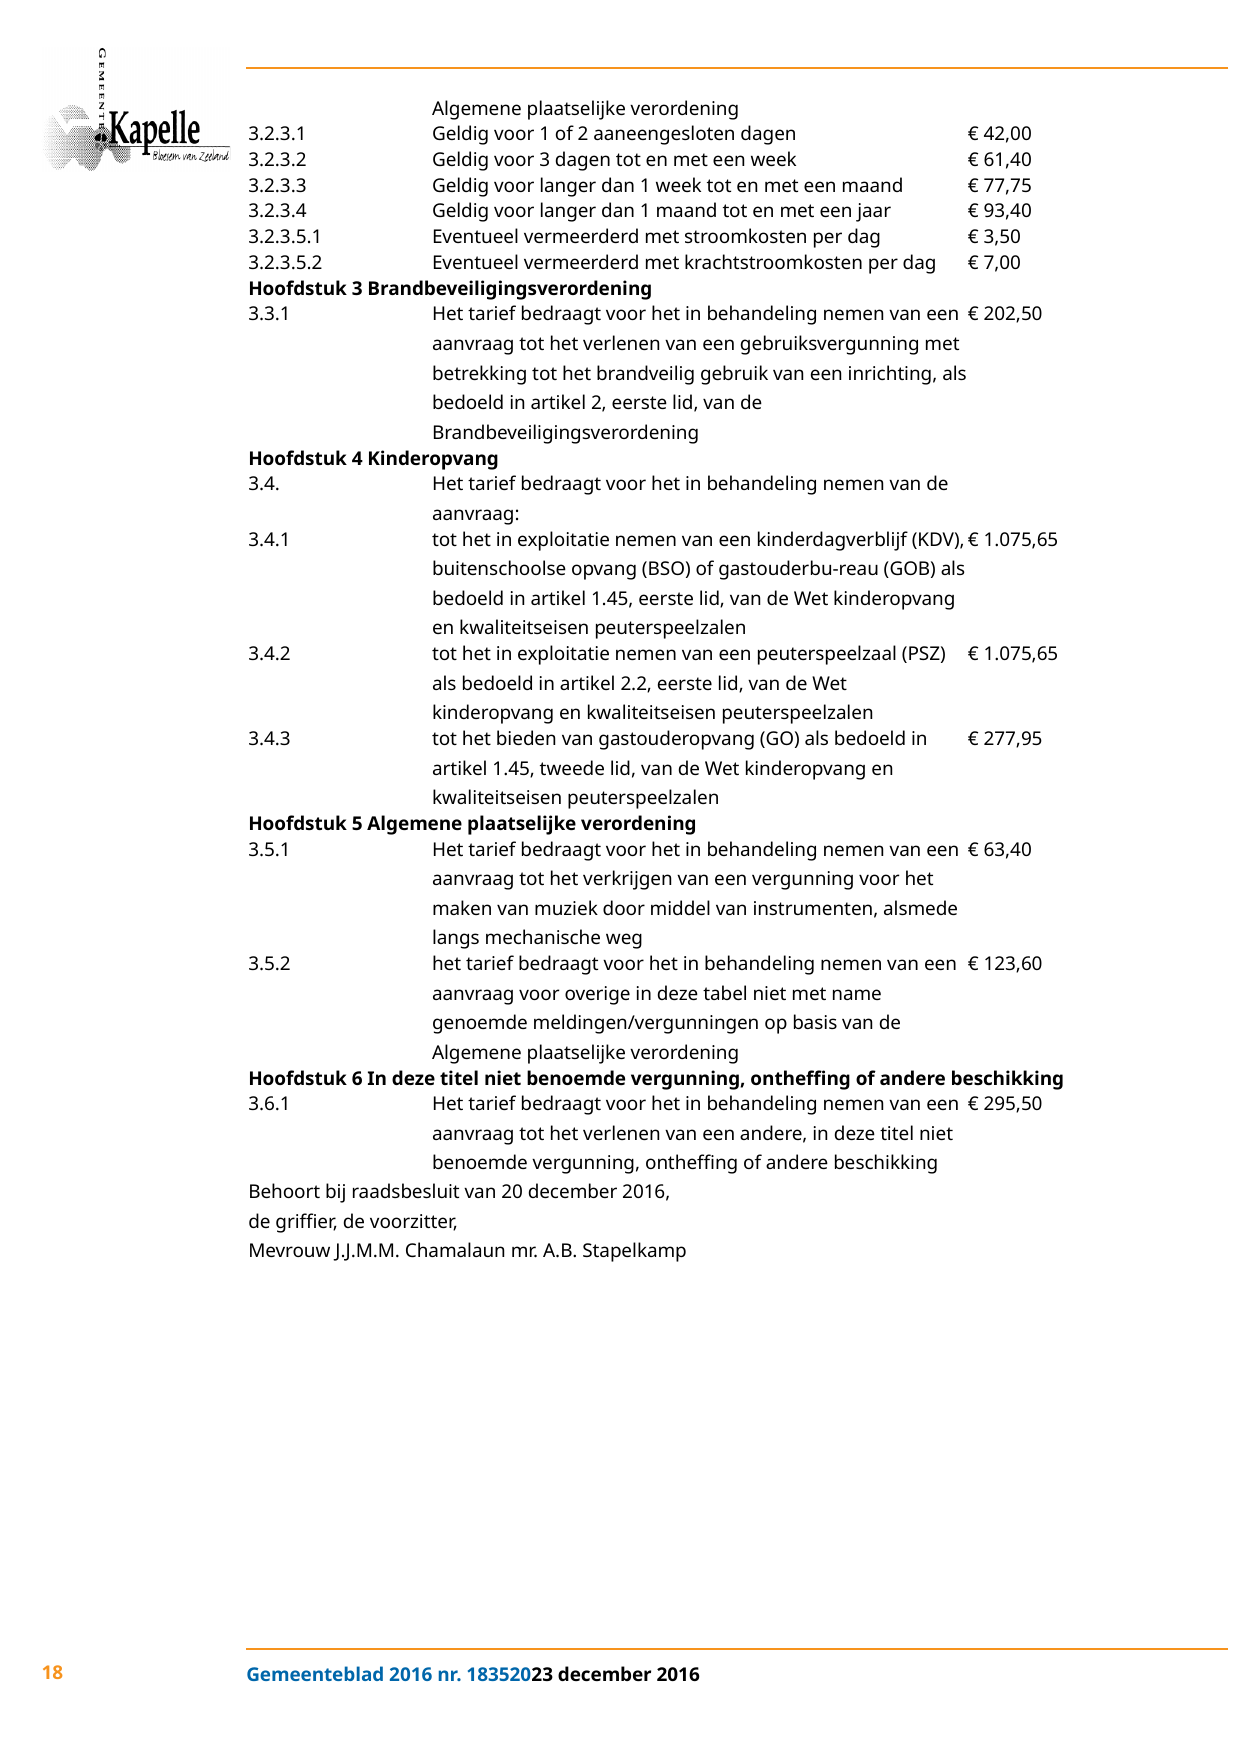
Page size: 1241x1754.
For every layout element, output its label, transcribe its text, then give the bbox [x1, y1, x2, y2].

table_cell 3.4.1 [248, 526, 432, 640]
table_cell € 1.075,65 [968, 640, 1152, 725]
table_cell 3.2.3.5.1 [248, 224, 432, 249]
table_cell € 295,50 [968, 1090, 1152, 1175]
table_cell 3.6.1 [248, 1090, 432, 1175]
table_cell [968, 810, 1152, 836]
table_cell 3.2.3.5.2 [248, 249, 432, 275]
table_cell € 7,00 [968, 249, 1152, 275]
table_cell 3.4. [248, 470, 432, 526]
table_cell Eventueel vermeerderd met stroomkosten per dag [432, 224, 968, 249]
table_cell € 63,40 [968, 836, 1152, 950]
table_cell Het tarief bedraagt voor het in behandeling nemen van een aanvraag tot het verkrijgen van een vergunning voor het maken van muziek door middel van instrumenten, alsmede langs mechanische weg [432, 836, 968, 950]
text de griffier, de voorzitter, [248, 1208, 1152, 1234]
text Mevrouw J.J.M.M. Chamalaun mr. A.B. Stapelkamp [248, 1238, 1152, 1263]
table_cell € 77,75 [968, 172, 1152, 198]
table_cell tot het in exploitatie nemen van een kinderdagverblijf (KDV), buitenschoolse opvang (BSO) of gastouderbu-reau (GOB) als bedoeld in artikel 1.45, eerste lid, van de Wet kinderopvang en kwaliteitseisen peuterspeelzalen [432, 526, 968, 640]
table_cell tot het bieden van gastouderopvang (GO) als bedoeld in artikel 1.45, tweede lid, van de Wet kinderopvang en kwaliteitseisen peuterspeelzalen [432, 725, 968, 810]
table_cell Algemene plaatselijke verordening [432, 95, 968, 121]
text Behoort bij raadsbesluit van 20 december 2016, [248, 1178, 1152, 1204]
table_cell [248, 95, 432, 121]
table_cell 3.2.3.2 [248, 146, 432, 172]
table_cell 3.5.1 [248, 836, 432, 950]
table_cell Hoofdstuk 5 Algemene plaatselijke verordening [248, 810, 968, 836]
table_cell € 93,40 [968, 198, 1152, 223]
table_cell tot het in exploitatie nemen van een peuterspeelzaal (PSZ) als bedoeld in artikel 2.2, eerste lid, van de Wet kinderopvang en kwaliteitseisen peuterspeelzalen [432, 640, 968, 725]
table_cell Geldig voor 3 dagen tot en met een week [432, 146, 968, 172]
table_cell 3.2.3.4 [248, 198, 432, 223]
table_cell € 42,00 [968, 121, 1152, 146]
table_cell Hoofdstuk 6 In deze titel niet benoemde vergunning, ontheffing of andere beschikking [248, 1065, 1152, 1090]
table_cell € 61,40 [968, 146, 1152, 172]
table_cell Geldig voor langer dan 1 maand tot en met een jaar [432, 198, 968, 223]
table_cell € 202,50 [968, 301, 1152, 445]
table_cell 3.3.1 [248, 301, 432, 445]
table_cell het tarief bedraagt voor het in behandeling nemen van een aanvraag voor overige in deze tabel niet met name genoemde meldingen/vergunningen op basis van de Algemene plaatselijke verordening [432, 950, 968, 1065]
table_cell [968, 445, 1152, 470]
table_cell € 3,50 [968, 224, 1152, 249]
table_cell Het tarief bedraagt voor het in behandeling nemen van de aanvraag: [432, 470, 968, 526]
table_cell Geldig voor langer dan 1 week tot en met een maand [432, 172, 968, 198]
table_cell 3.5.2 [248, 950, 432, 1065]
table_cell [968, 95, 1152, 121]
table_cell Eventueel vermeerderd met krachtstroomkosten per dag [432, 249, 968, 275]
table_cell € 1.075,65 [968, 526, 1152, 640]
table_cell [968, 470, 1152, 526]
table_cell Geldig voor 1 of 2 aaneengesloten dagen [432, 121, 968, 146]
table_cell 3.2.3.3 [248, 172, 432, 198]
table_cell 3.2.3.1 [248, 121, 432, 146]
table_cell Hoofdstuk 3 Brandbeveiligingsverordening [248, 275, 1152, 301]
table_cell € 277,95 [968, 725, 1152, 810]
table_cell Het tarief bedraagt voor het in behandeling nemen van een aanvraag tot het verlenen van een gebruiksvergunning met betrekking tot het brandveilig gebruik van een inrichting, als bedoeld in artikel 2, eerste lid, van de Brandbeveiligingsverordening [432, 301, 968, 445]
table_cell 3.4.2 [248, 640, 432, 725]
table_cell € 123,60 [968, 950, 1152, 1065]
table_cell Het tarief bedraagt voor het in behandeling nemen van een aanvraag tot het verlenen van een andere, in deze titel niet benoemde vergunning, ontheffing of andere beschikking [432, 1090, 968, 1175]
table_cell 3.4.3 [248, 725, 432, 810]
table_cell Hoofdstuk 4 Kinderopvang [248, 445, 968, 470]
picture [41, 47, 231, 172]
